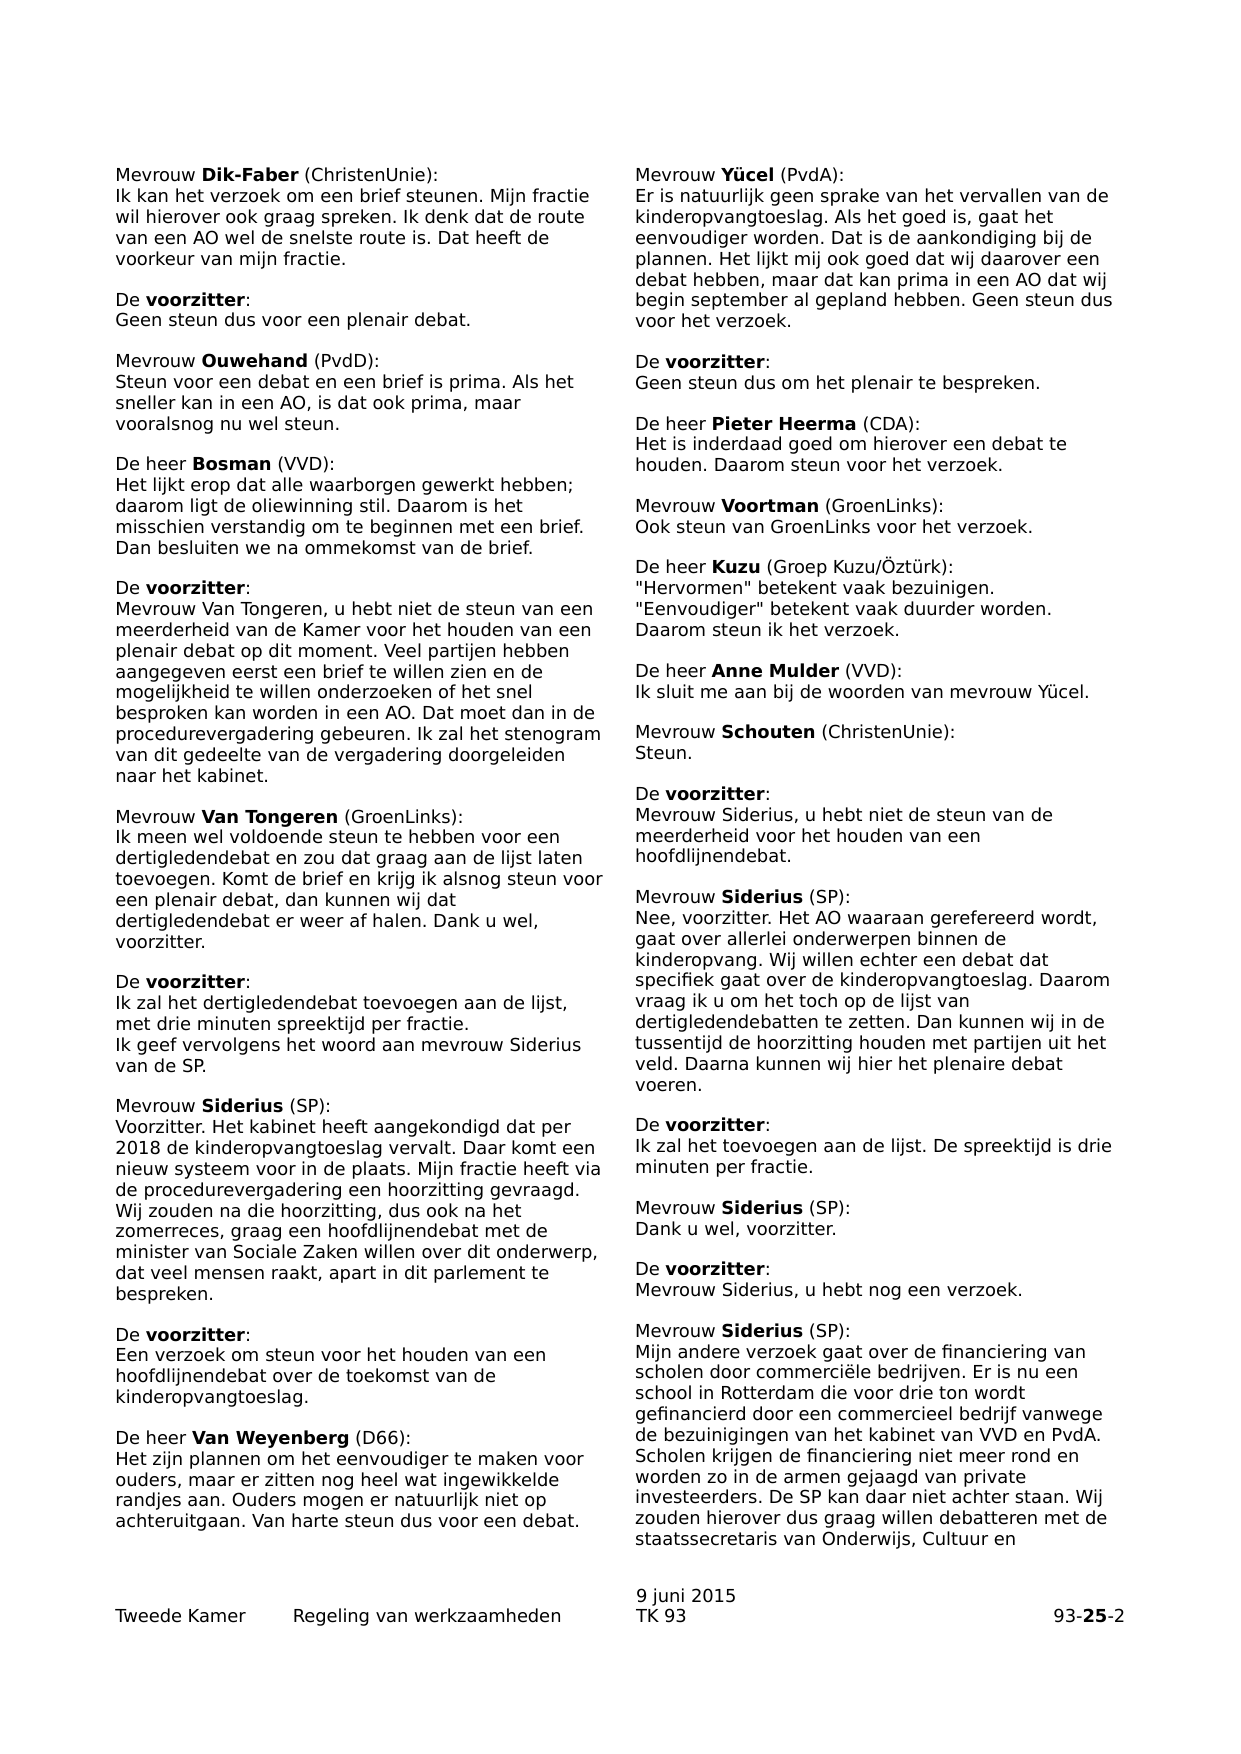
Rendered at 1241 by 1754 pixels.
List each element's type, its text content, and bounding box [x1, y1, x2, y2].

text Mevrouw Voortman (GroenLinks): [635, 496, 1125, 517]
text Mevrouw Ouwehand (PvdD): [115, 351, 605, 372]
text De voorzitter: [635, 352, 1125, 373]
text Ik sluit me aan bij de woorden van mevrouw Yücel. [635, 681, 1125, 702]
text De heer Pieter Heerma (CDA): [635, 413, 1125, 434]
text Ik zal het dertigledendebat toevoegen aan de lijst, met drie minuten spreektijd per fractie. [115, 993, 605, 1034]
text De voorzitter: [115, 972, 605, 993]
text Geen steun dus voor een plenair debat. [115, 310, 605, 331]
text Ik geef vervolgens het woord aan mevrouw Siderius van de SP. [115, 1034, 605, 1076]
text De heer Van Weyenberg (D66): [115, 1428, 605, 1448]
text Voorzitter. Het kabinet heeft aangekondigd dat per 2018 de kinderopvangtoeslag vervalt. Daar komt een nieuw systeem voor in de plaats. Mijn fractie heeft via de procedurevergadering een hoorzitting gevraagd. Wij zouden na die hoorzitting, dus ook na het zomerreces, graag een hoofdlijnendebat met de minister van Sociale Zaken willen over dit onderwerp, dat veel mensen raakt, apart in dit parlement te bespreken. [115, 1117, 605, 1304]
text Mevrouw Siderius (SP): [635, 1321, 1125, 1341]
text Geen steun dus om het plenair te bespreken. [635, 373, 1125, 393]
text Steun. [635, 743, 1125, 764]
text Steun voor een debat en een brief is prima. Als het sneller kan in een AO, is dat ook prima, maar vooralsnog nu wel steun. [115, 372, 605, 434]
text De heer Anne Mulder (VVD): [635, 661, 1125, 681]
text Het zijn plannen om het eenvoudiger te maken voor ouders, maar er zitten nog heel wat ingewikkelde randjes aan. Ouders mogen er natuurlijk niet op achteruitgaan. Van harte steun dus voor een debat. [115, 1448, 605, 1532]
text Mevrouw Dik-Faber (ChristenUnie): [115, 165, 605, 186]
text Mevrouw Van Tongeren, u hebt niet de steun van een meerderheid van de Kamer voor het houden van een plenair debat op dit moment. Veel partijen hebben aangegeven eerst een brief te willen zien en de mogelijkheid te willen onderzoeken of het snel besproken kan worden in een AO. Dat moet dan in de procedurevergadering gebeuren. Ik zal het stenogram van dit gedeelte van de vergadering doorgeleiden naar het kabinet. [115, 599, 605, 786]
text Mijn andere verzoek gaat over de financiering van scholen door commerciële bedrijven. Er is nu een school in Rotterdam die voor drie ton wordt gefinancierd door een commercieel bedrijf vanwege de bezuinigingen van het kabinet van VVD en PvdA. Scholen krijgen de financiering niet meer rond en worden zo in de armen gejaagd van private investeerders. De SP kan daar niet achter staan. Wij zouden hierover dus graag willen debatteren met de staatssecretaris van Onderwijs, Cultuur en [635, 1341, 1125, 1550]
text De voorzitter: [115, 289, 605, 310]
text De heer Kuzu (Groep Kuzu/Öztürk): [635, 557, 1125, 578]
text Mevrouw Siderius (SP): [635, 887, 1125, 908]
text Mevrouw Schouten (ChristenUnie): [635, 722, 1125, 743]
text Mevrouw Yücel (PvdA): [635, 165, 1125, 186]
text "Hervormen" betekent vaak bezuinigen. "Eenvoudiger" betekent vaak duurder worden. Daarom steun ik het verzoek. [635, 578, 1125, 641]
text De voorzitter: [115, 1324, 605, 1345]
text Mevrouw Siderius, u hebt niet de steun van de meerderheid voor het houden van een hoofdlijnendebat. [635, 804, 1125, 867]
text Ik meen wel voldoende steun te hebben voor een dertigledendebat en zou dat graag aan de lijst laten toevoegen. Komt de brief en krijg ik alsnog steun voor een plenair debat, dan kunnen wij dat dertigledendebat er weer af halen. Dank u wel, voorzitter. [115, 827, 605, 952]
text Mevrouw Siderius (SP): [115, 1096, 605, 1117]
text Mevrouw Siderius (SP): [635, 1198, 1125, 1218]
text De voorzitter: [115, 578, 605, 599]
text De voorzitter: [635, 1259, 1125, 1280]
text Ook steun van GroenLinks voor het verzoek. [635, 517, 1125, 537]
text De voorzitter: [635, 784, 1125, 804]
text Er is natuurlijk geen sprake van het vervallen van de kinderopvangtoeslag. Als het goed is, gaat het eenvoudiger worden. Dat is de aankondiging bij de plannen. Het lijkt mij ook goed dat wij daarover een debat hebben, maar dat kan prima in een AO dat wij begin september al gepland hebben. Geen steun dus voor het verzoek. [635, 186, 1125, 332]
text Mevrouw Van Tongeren (GroenLinks): [115, 806, 605, 827]
text Ik kan het verzoek om een brief steunen. Mijn fractie wil hierover ook graag spreken. Ik denk dat de route van een AO wel de snelste route is. Dat heeft de voorkeur van mijn fractie. [115, 186, 605, 269]
text De heer Bosman (VVD): [115, 454, 605, 475]
text Een verzoek om steun voor het houden van een hoofdlijnendebat over de toekomst van de kinderopvangtoeslag. [115, 1345, 605, 1408]
text Het lijkt erop dat alle waarborgen gewerkt hebben; daarom ligt de oliewinning stil. Daarom is het misschien verstandig om te beginnen met een brief. Dan besluiten we na ommekomst van de brief. [115, 475, 605, 558]
text Mevrouw Siderius, u hebt nog een verzoek. [635, 1280, 1125, 1301]
text Nee, voorzitter. Het AO waaraan gerefereerd wordt, gaat over allerlei onderwerpen binnen de kinderopvang. Wij willen echter een debat dat specifiek gaat over de kinderopvangtoeslag. Daarom vraag ik u om het toch op de lijst van dertigledendebatten te zetten. Dan kunnen wij in de tussentijd de hoorzitting houden met partijen uit het veld. Daarna kunnen wij hier het plenaire debat voeren. [635, 908, 1125, 1095]
text Ik zal het toevoegen aan de lijst. De spreektijd is drie minuten per fractie. [635, 1136, 1125, 1178]
text De voorzitter: [635, 1115, 1125, 1136]
text Het is inderdaad goed om hierover een debat te houden. Daarom steun voor het verzoek. [635, 434, 1125, 476]
text Dank u wel, voorzitter. [635, 1218, 1125, 1239]
